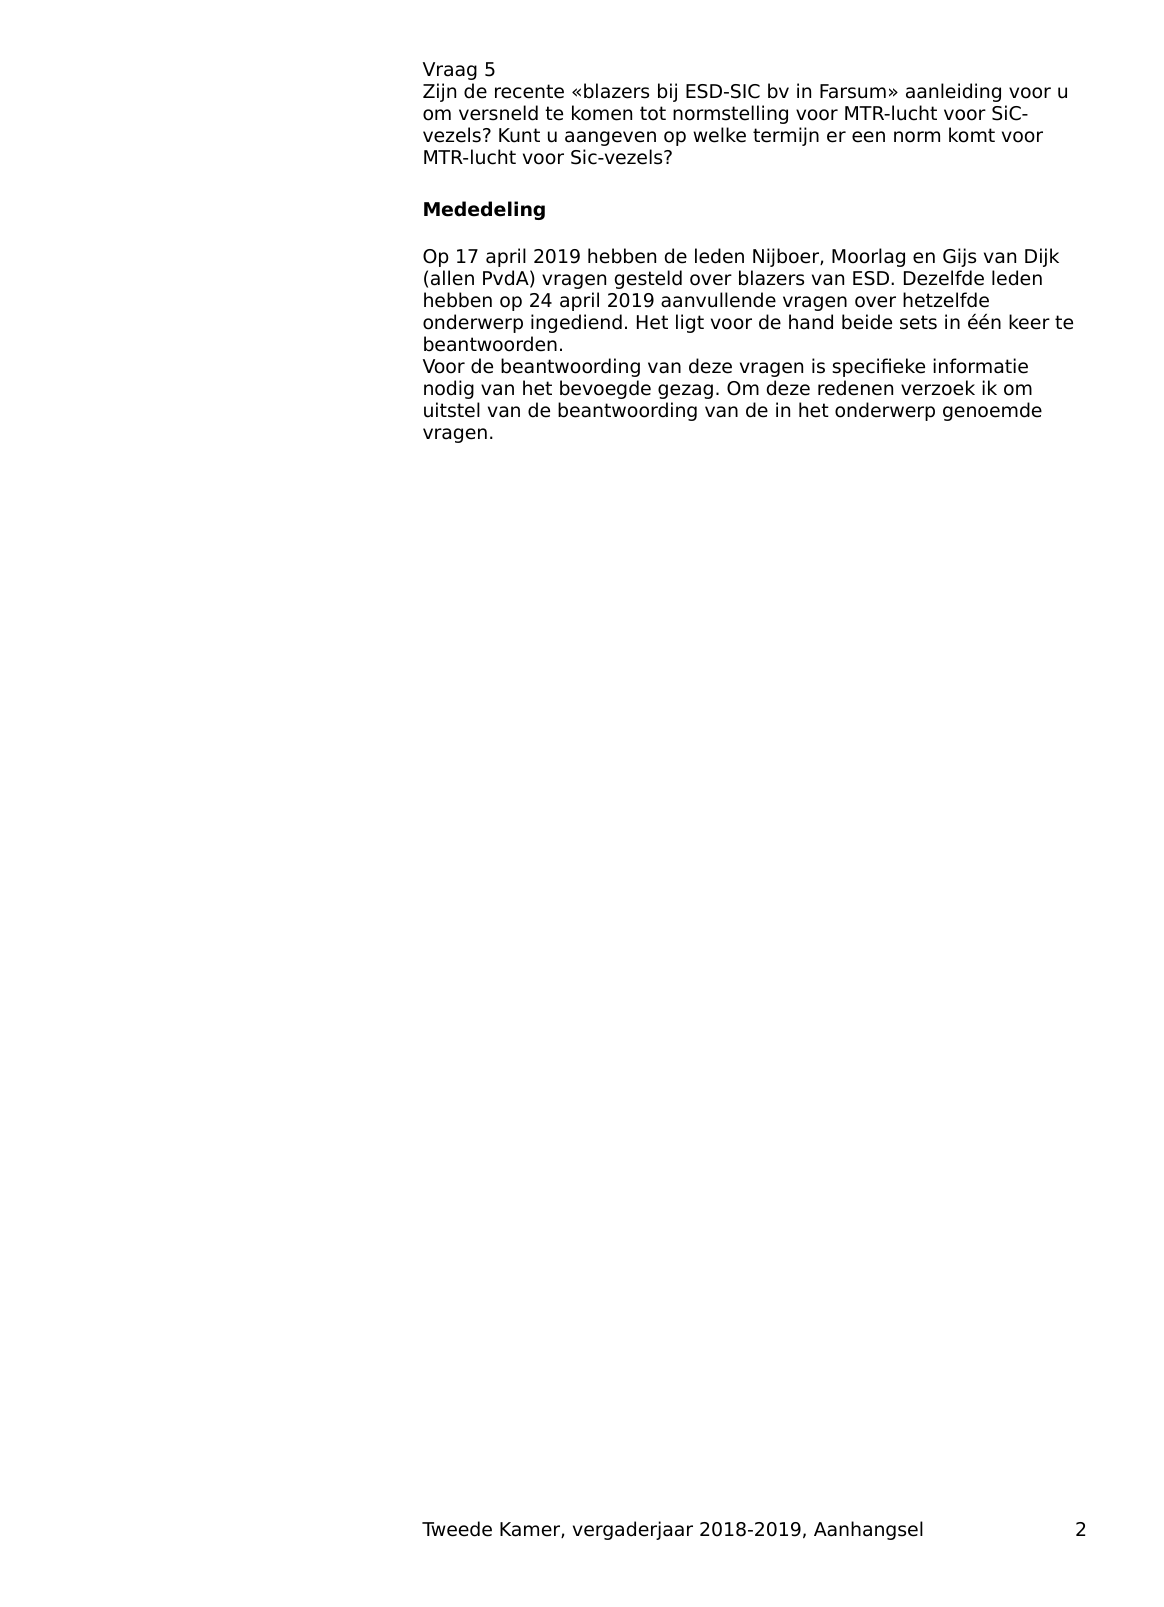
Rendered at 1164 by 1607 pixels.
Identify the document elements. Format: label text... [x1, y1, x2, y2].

text Vraag 5 [422, 59, 1087, 81]
text Op 17 april 2019 hebben de leden Nijboer, Moorlag en Gijs van Dijk (allen PvdA) vragen gesteld over blazers van ESD. Dezelfde leden hebben op 24 april 2019 aanvullende vragen over hetzelfde onderwerp ingediend. Het ligt voor de hand beide sets in één keer te beantwoorden. [422, 246, 1087, 356]
subtitle Mededeling [422, 199, 1087, 221]
text Voor de beantwoording van deze vragen is specifieke informatie nodig van het bevoegde gezag. Om deze redenen verzoek ik om uitstel van de beantwoording van de in het onderwerp genoemde vragen. [422, 356, 1087, 444]
text Zijn de recente «blazers bij ESD-SIC bv in Farsum» aanleiding voor u om versneld te komen tot normstelling voor MTR-lucht voor SiC-vezels? Kunt u aangeven op welke termijn er een norm komt voor MTR-lucht voor Sic-vezels? [422, 81, 1087, 169]
